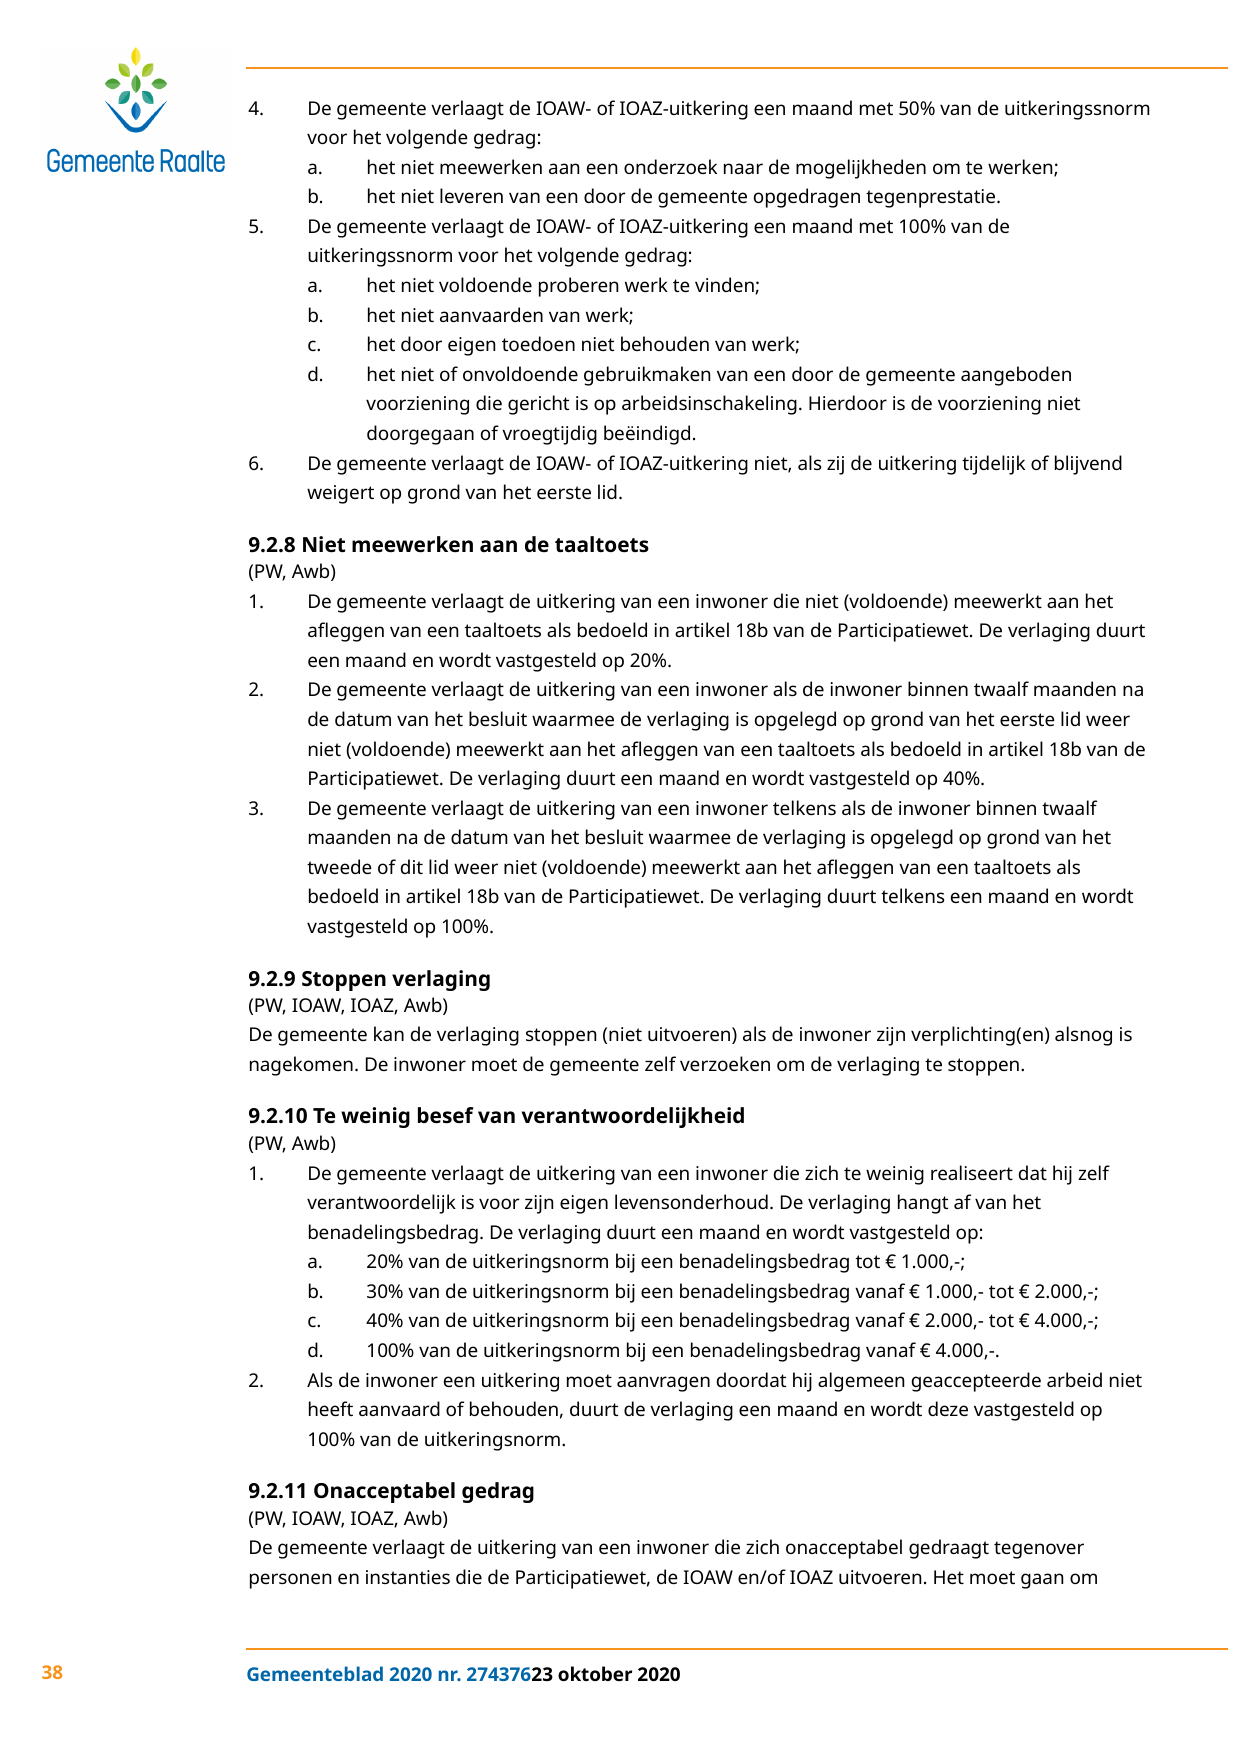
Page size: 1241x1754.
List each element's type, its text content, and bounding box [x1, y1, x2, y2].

list 100% van de uitkeringsnorm bij een benadelingsbedrag vanaf € 4.000,-. [307, 1337, 1152, 1363]
list De gemeente verlaagt de uitkering van een inwoner als de inwoner binnen twaalf maanden na de datum van het besluit waarmee de verlaging is opgelegd op grond van het eerste lid weer niet (voldoende) meewerkt aan het afleggen van een taaltoets als bedoeld in artikel 18b van de Participatiewet. De verlaging duurt een maand en wordt vastgesteld op 40%. [248, 677, 1152, 791]
text (PW, Awb) [248, 558, 1152, 584]
text 9.2.9 Stoppen verlaging [248, 964, 1152, 992]
list 30% van de uitkeringsnorm bij een benadelingsbedrag vanaf € 1.000,- tot € 2.000,-; [307, 1278, 1152, 1304]
list het door eigen toedoen niet behouden van werk; [307, 331, 1152, 357]
text De gemeente verlaagt de uitkering van een inwoner die zich onacceptabel gedraagt tegenover personen en instanties die de Participatiewet, de IOAW en/of IOAZ uitvoeren. Het moet gaan om [248, 1534, 1152, 1590]
list 20% van de uitkeringsnorm bij een benadelingsbedrag tot € 1.000,-; [307, 1248, 1152, 1274]
text (PW, Awb) [248, 1130, 1152, 1156]
text 9.2.8 Niet meewerken aan de taaltoets [248, 530, 1152, 558]
text (PW, IOAW, IOAZ, Awb) [248, 1505, 1152, 1531]
list het niet aanvaarden van werk; [307, 302, 1152, 328]
list De gemeente verlaagt de uitkering van een inwoner telkens als de inwoner binnen twaalf maanden na de datum van het besluit waarmee de verlaging is opgelegd op grond van het tweede of dit lid weer niet (voldoende) meewerkt aan het afleggen van een taaltoets als bedoeld in artikel 18b van de Participatiewet. De verlaging duurt telkens een maand en wordt vastgesteld op 100%. [248, 795, 1152, 939]
list het niet voldoende proberen werk te vinden; [307, 272, 1152, 298]
list De gemeente verlaagt de IOAW- of IOAZ-uitkering niet, als zij de uitkering tijdelijk of blijvend weigert op grond van het eerste lid. [248, 450, 1152, 505]
text 9.2.10 Te weinig besef van verantwoordelijkheid [248, 1102, 1152, 1130]
list De gemeente verlaagt de uitkering van een inwoner die zich te weinig realiseert dat hij zelf verantwoordelijk is voor zijn eigen levensonderhoud. De verlaging hangt af van het benadelingsbedrag. De verlaging duurt een maand en wordt vastgesteld op: [248, 1160, 1152, 1244]
list het niet of onvoldoende gebruikmaken van een door de gemeente aangeboden voorziening die gericht is op arbeidsinschakeling. Hierdoor is de voorziening niet doorgegaan of vroegtijdig beëindigd. [307, 361, 1152, 446]
text (PW, IOAW, IOAZ, Awb) [248, 992, 1152, 1018]
list De gemeente verlaagt de uitkering van een inwoner die niet (voldoende) meewerkt aan het afleggen van een taaltoets als bedoeld in artikel 18b van de Participatiewet. De verlaging duurt een maand en wordt vastgesteld op 20%. [248, 588, 1152, 673]
picture [41, 47, 231, 172]
list 40% van de uitkeringsnorm bij een benadelingsbedrag vanaf € 2.000,- tot € 4.000,-; [307, 1308, 1152, 1333]
list het niet leveren van een door de gemeente opgedragen tegenprestatie. [307, 183, 1152, 209]
text 9.2.11 Onacceptabel gedrag [248, 1476, 1152, 1505]
text De gemeente kan de verlaging stoppen (niet uitvoeren) als de inwoner zijn verplichting(en) alsnog is nagekomen. De inwoner moet de gemeente zelf verzoeken om de verlaging te stoppen. [248, 1022, 1152, 1077]
list De gemeente verlaagt de IOAW- of IOAZ-uitkering een maand met 100% van de uitkeringssnorm voor het volgende gedrag: [248, 213, 1152, 268]
list het niet meewerken aan een onderzoek naar de mogelijkheden om te werken; [307, 154, 1152, 180]
list De gemeente verlaagt de IOAW- of IOAZ-uitkering een maand met 50% van de uitkeringssnorm voor het volgende gedrag: [248, 95, 1152, 150]
list Als de inwoner een uitkering moet aanvragen doordat hij algemeen geaccepteerde arbeid niet heeft aanvaard of behouden, duurt de verlaging een maand en wordt deze vastgesteld op 100% van de uitkeringsnorm. [248, 1367, 1152, 1452]
